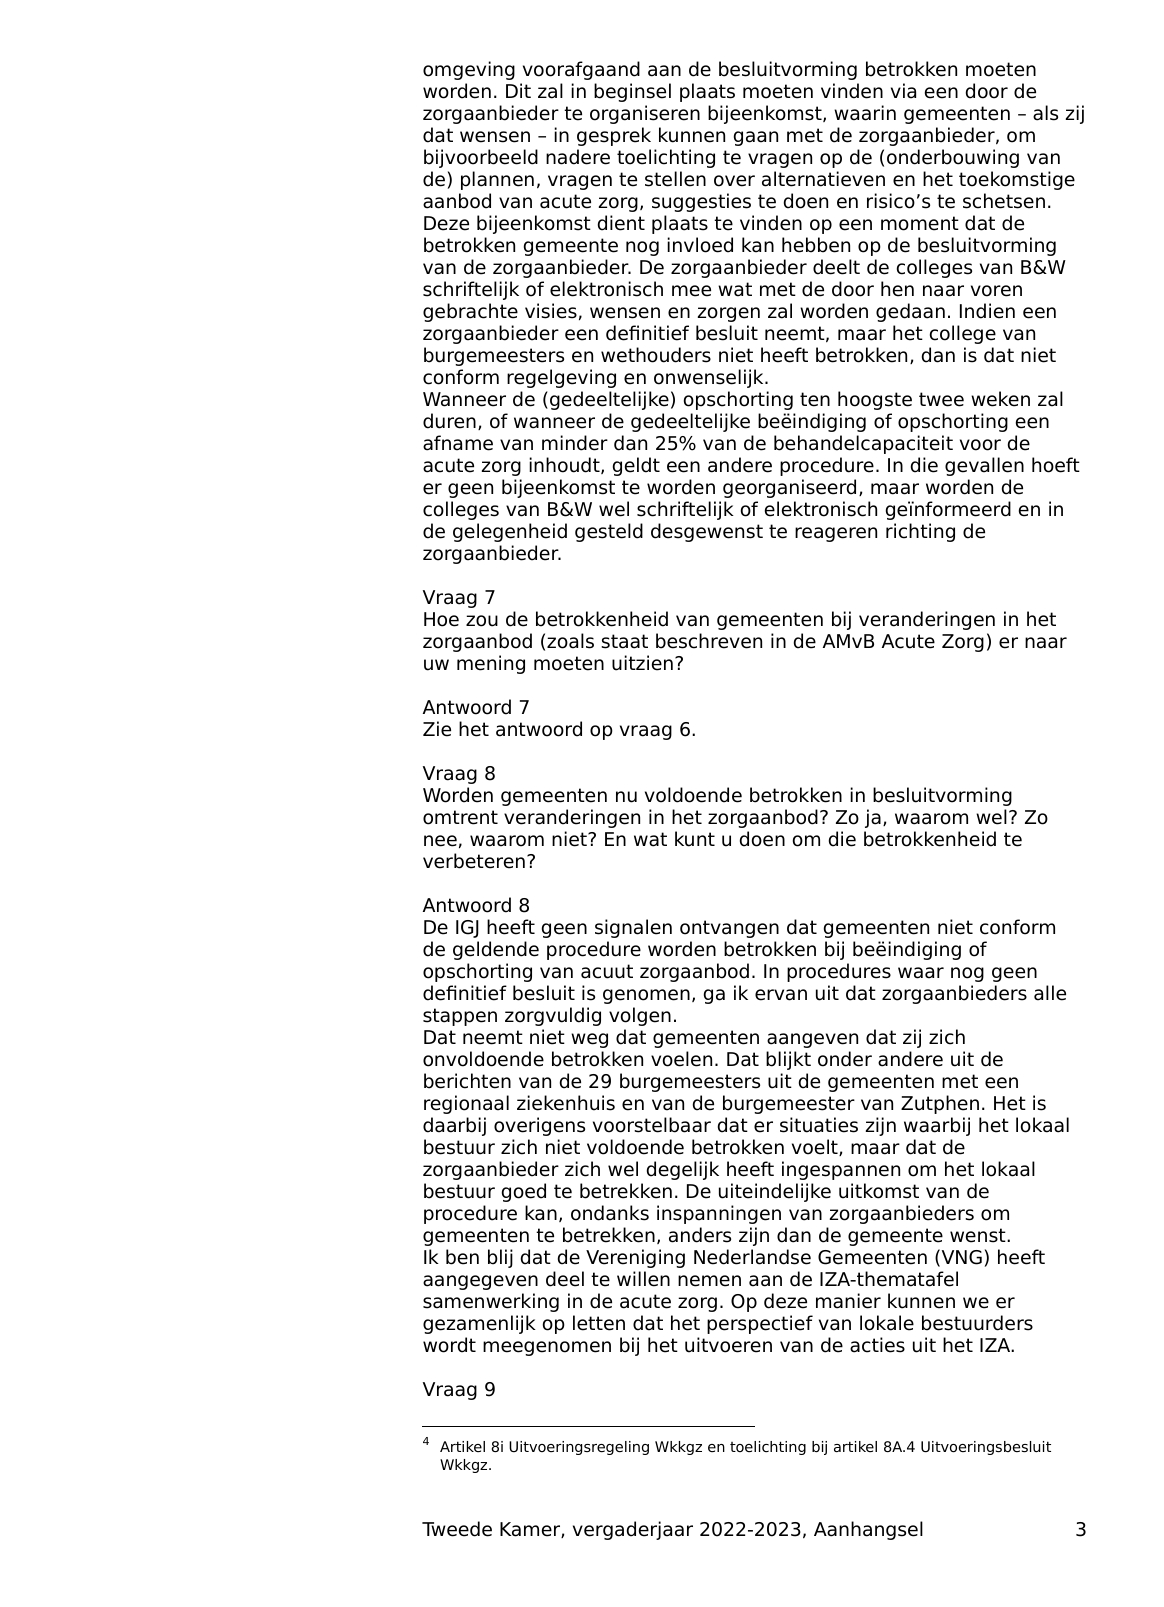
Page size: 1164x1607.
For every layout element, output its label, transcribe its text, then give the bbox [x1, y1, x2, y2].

text Ik ben blij dat de Vereniging Nederlandse Gemeenten (VNG) heeft aangegeven deel te willen nemen aan de IZA-thematafel samenwerking in de acute zorg. Op deze manier kunnen we er gezamenlijk op letten dat het perspectief van lokale bestuurders wordt meegenomen bij het uitvoeren van de acties uit het IZA. [422, 1247, 1087, 1357]
text Vraag 7 [422, 587, 1087, 609]
text Artikel 8i Uitvoeringsregeling Wkkgz en toelichting bij artikel 8A.4 Uitvoeringsbesluit Wkkgz. [422, 1435, 1087, 1474]
text Antwoord 8 [422, 895, 1087, 917]
text Vraag 9 [422, 1379, 1087, 1401]
text Antwoord 7 [422, 697, 1087, 719]
text Vraag 8 [422, 763, 1087, 785]
text Wanneer de (gedeeltelijke) opschorting ten hoogste twee weken zal duren, of wanneer de gedeeltelijke beëindiging of opschorting een afname van minder dan 25% van de behandelcapaciteit voor de acute zorg inhoudt, geldt een andere procedure. In die gevallen hoeft er geen bijeenkomst te worden georganiseerd, maar worden de colleges van B&W wel schriftelijk of elektronisch geïnformeerd en in de gelegenheid gesteld desgewenst te reageren richting de zorgaanbieder. [422, 389, 1087, 564]
text Hoe zou de betrokkenheid van gemeenten bij veranderingen in het zorgaanbod (zoals staat beschreven in de AMvB Acute Zorg) er naar uw mening moeten uitzien? [422, 609, 1087, 675]
text De IGJ heeft geen signalen ontvangen dat gemeenten niet conform de geldende procedure worden betrokken bij beëindiging of opschorting van acuut zorgaanbod. In procedures waar nog geen definitief besluit is genomen, ga ik ervan uit dat zorgaanbieders alle stappen zorgvuldig volgen. [422, 917, 1087, 1027]
text omgeving voorafgaand aan de besluitvorming betrokken moeten worden. Dit zal in beginsel plaats moeten vinden via een door de zorgaanbieder te organiseren bijeenkomst, waarin gemeenten – als zij dat wensen – in gesprek kunnen gaan met de zorgaanbieder, om bijvoorbeeld nadere toelichting te vragen op de (onderbouwing van de) plannen, vragen te stellen over alternatieven en het toekomstige aanbod van acute zorg, suggesties te doen en risico’s te schetsen. Deze bijeenkomst dient plaats te vinden op een moment dat de betrokken gemeente nog invloed kan hebben op de besluitvorming van de zorgaanbieder. De zorgaanbieder deelt de colleges van B&W schriftelijk of elektronisch mee wat met de door hen naar voren gebrachte visies, wensen en zorgen zal worden gedaan. Indien een zorgaanbieder een definitief besluit neemt, maar het college van burgemeesters en wethouders niet heeft betrokken, dan is dat niet conform regelgeving en onwenselijk. [422, 59, 1087, 389]
text Zie het antwoord op vraag 6. [422, 719, 1087, 741]
text Dat neemt niet weg dat gemeenten aangeven dat zij zich onvoldoende betrokken voelen. Dat blijkt onder andere uit de berichten van de 29 burgemeesters uit de gemeenten met een regionaal ziekenhuis en van de burgemeester van Zutphen. Het is daarbij overigens voorstelbaar dat er situaties zijn waarbij het lokaal bestuur zich niet voldoende betrokken voelt, maar dat de zorgaanbieder zich wel degelijk heeft ingespannen om het lokaal bestuur goed te betrekken. De uiteindelijke uitkomst van de procedure kan, ondanks inspanningen van zorgaanbieders om gemeenten te betrekken, anders zijn dan de gemeente wenst. [422, 1027, 1087, 1247]
text Worden gemeenten nu voldoende betrokken in besluitvorming omtrent veranderingen in het zorgaanbod? Zo ja, waarom wel? Zo nee, waarom niet? En wat kunt u doen om die betrokkenheid te verbeteren? [422, 785, 1087, 873]
